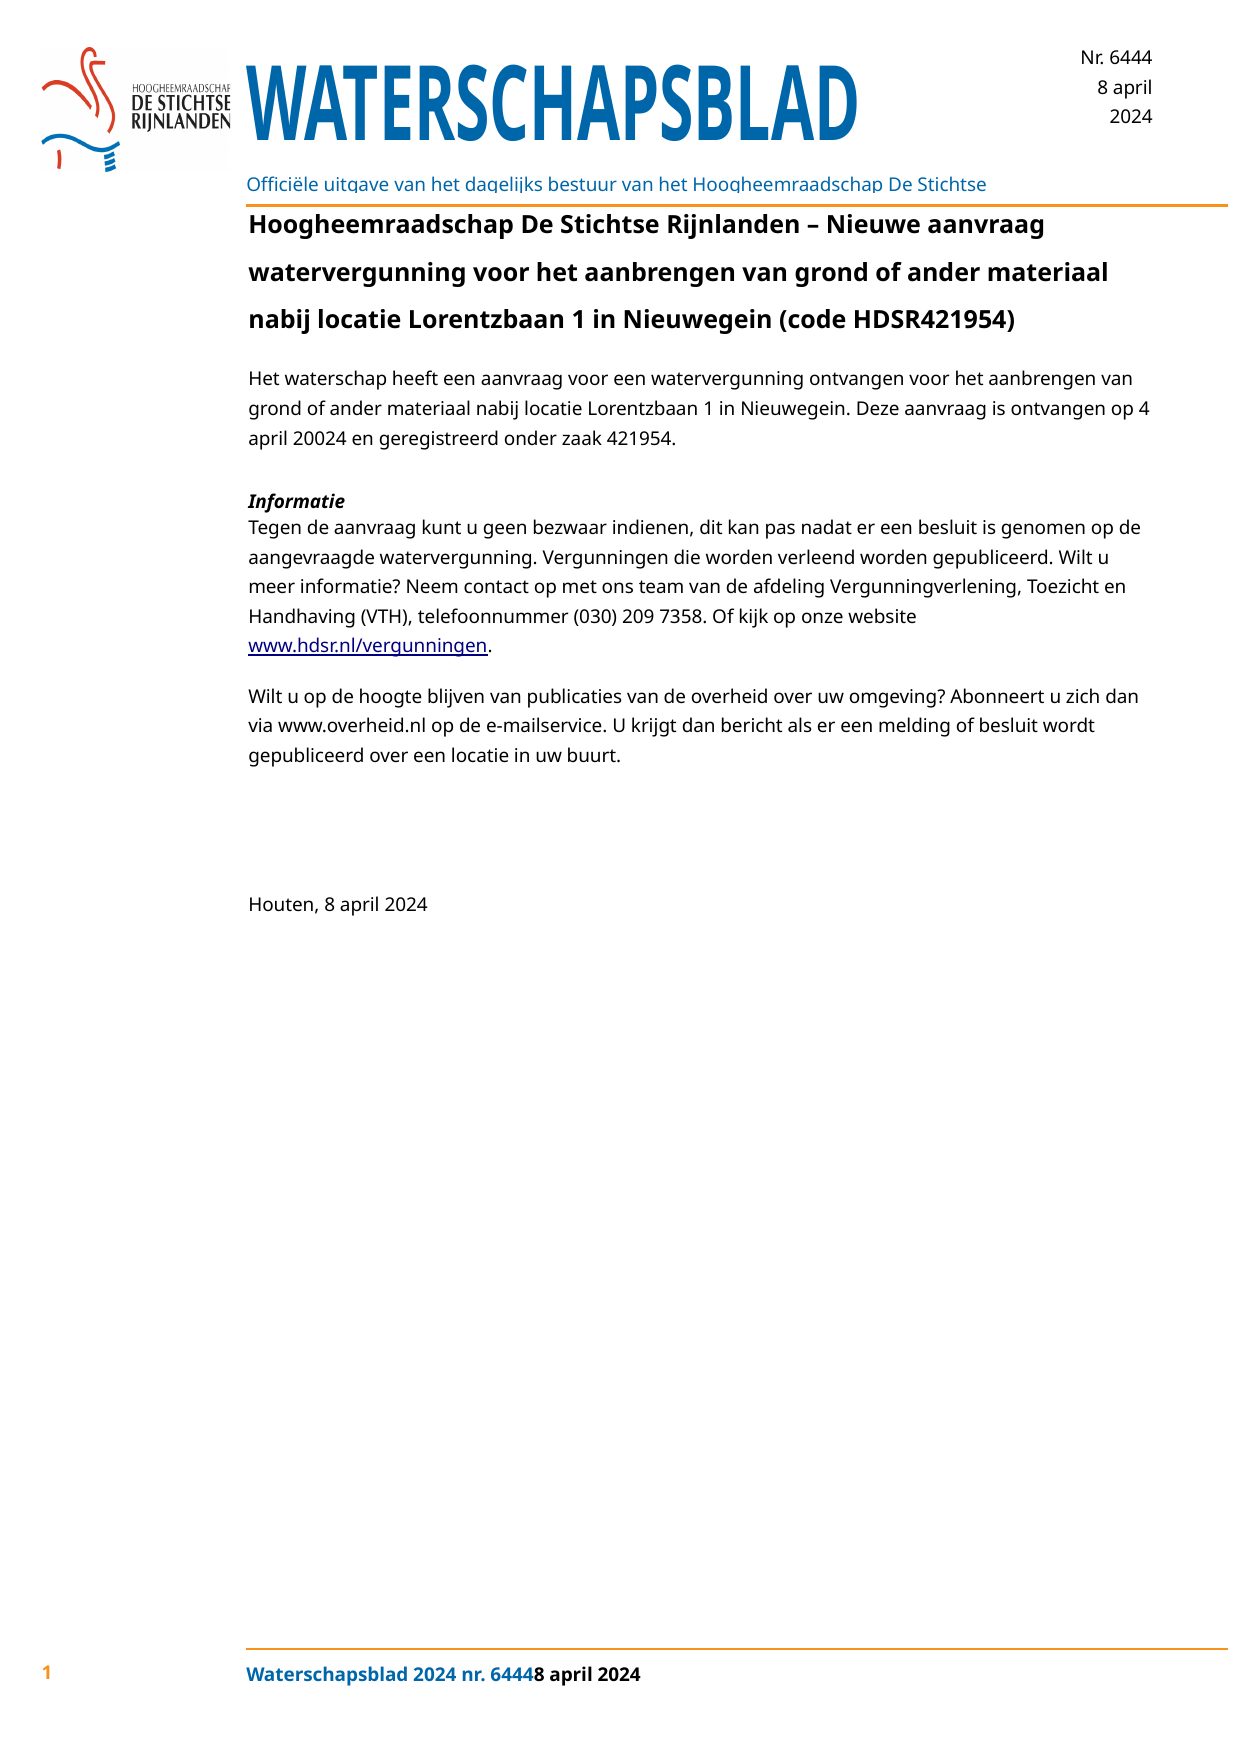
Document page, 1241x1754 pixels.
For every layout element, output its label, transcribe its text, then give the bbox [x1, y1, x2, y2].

text Het waterschap heeft een aanvraag voor een watervergunning ontvangen voor het aanbrengen van grond of ander materiaal nabij locatie Lorentzbaan 1 in Nieuwegein. Deze aanvraag is ontvangen op 4 april 20024 en geregistreerd onder zaak 421954. [248, 366, 1152, 450]
text Houten, 8 april 2024 [248, 891, 1152, 917]
text Tegen de aanvraag kunt u geen bezwaar indienen, dit kan pas nadat er een besluit is genomen op de aangevraagde watervergunning. Vergunningen die worden verleend worden gepubliceerd. Wilt u meer informatie? Neem contact op met ons team van de afdeling Vergunningverlening, Toezicht en Handhaving (VTH), telefoonnummer (030) 209 7358. Of kijk op onze website www.hdsr.nl/vergunningen. [248, 514, 1152, 658]
text Informatie [248, 489, 1152, 514]
text Hoogheemraadschap De Stichtse Rijnlanden – Nieuwe aanvraag watervergunning voor het aanbrengen van grond of ander materiaal nabij locatie Lorentzbaan 1 in Nieuwegein (code HDSR421954) [248, 207, 1152, 336]
text Wilt u op de hoogte blijven van publicaties van de overheid over uw omgeving? Abonneert u zich dan via www.overheid.nl op de e-mailservice. U krijgt dan bericht als er een melding of besluit wordt gepubliceerd over een locatie in uw buurt. [248, 683, 1152, 768]
picture [41, 47, 231, 172]
